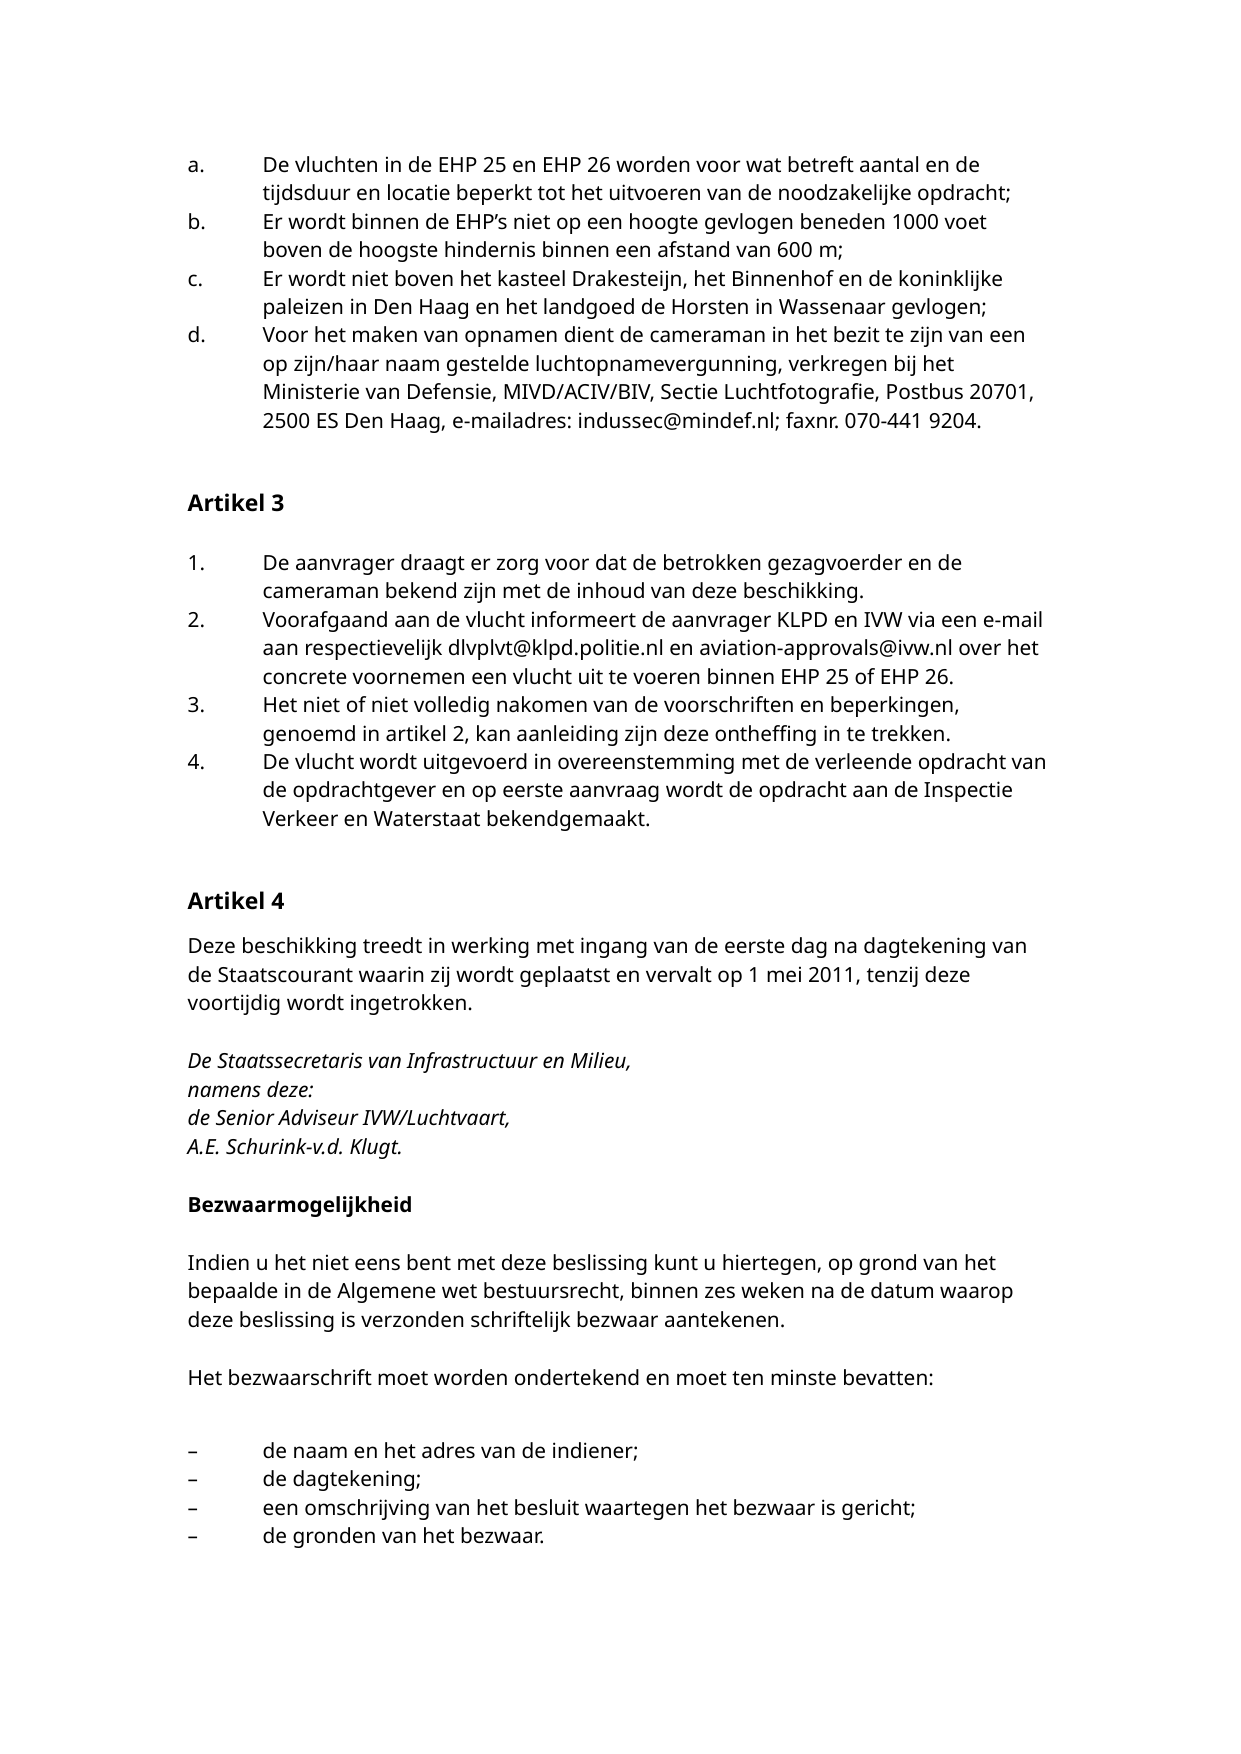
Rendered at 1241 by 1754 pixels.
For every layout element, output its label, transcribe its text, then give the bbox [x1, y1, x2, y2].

list Voorafgaand aan de vlucht informeert de aanvrager KLPD en IVW via een e-mail aan respectievelijk dlvplvt@klpd.politie.nl en aviation-approvals@ivw.nl over het concrete voornemen een vlucht uit te voeren binnen EHP 25 of EHP 26. [187, 605, 1053, 690]
text Bezwaarmogelijkheid [187, 1190, 1053, 1219]
subtitle Artikel 3 [187, 487, 1053, 518]
text Het bezwaarschrift moet worden ondertekend en moet ten minste bevatten: [187, 1363, 1053, 1391]
subtitle Artikel 4 [187, 885, 1053, 916]
list Er wordt niet boven het kasteel Drakesteijn, het Binnenhof en de koninklijke paleizen in Den Haag en het landgoed de Horsten in Wassenaar gevlogen; [187, 264, 1053, 321]
list de naam en het adres van de indiener; [187, 1436, 1053, 1464]
text de Senior Adviseur IVW/Luchtvaart, [187, 1103, 1053, 1132]
list de dagtekening; [187, 1464, 1053, 1493]
text Deze beschikking treedt in werking met ingang van de eerste dag na dagtekening van de Staatscourant waarin zij wordt geplaatst en vervalt op 1 mei 2011, tenzij deze voortijdig wordt ingetrokken. [187, 931, 1053, 1017]
list een omschrijving van het besluit waartegen het bezwaar is gericht; [187, 1493, 1053, 1521]
text De Staatssecretaris van Infrastructuur en Milieu, [187, 1047, 1053, 1075]
list Er wordt binnen de EHP’s niet op een hoogte gevlogen beneden 1000 voet boven de hoogste hindernis binnen een afstand van 600 m; [187, 207, 1053, 264]
list Het niet of niet volledig nakomen van de voorschriften en beperkingen, genoemd in artikel 2, kan aanleiding zijn deze ontheffing in te trekken. [187, 690, 1053, 747]
list de gronden van het bezwaar. [187, 1521, 1053, 1550]
text namens deze: [187, 1075, 1053, 1103]
text A.E. Schurink-v.d. Klugt. [187, 1132, 1053, 1160]
list Voor het maken van opnamen dient de cameraman in het bezit te zijn van een op zijn/haar naam gestelde luchtopnamevergunning, verkregen bij het Ministerie van Defensie, MIVD/ACIV/BIV, Sectie Luchtfotografie, Postbus 20701, 2500 ES Den Haag, e-mailadres: indussec@mindef.nl; faxnr. 070-441 9204. [187, 321, 1053, 434]
list De vlucht wordt uitgevoerd in overeenstemming met de verleende opdracht van de opdrachtgever en op eerste aanvraag wordt de opdracht aan de Inspectie Verkeer en Waterstaat bekendgemaakt. [187, 747, 1053, 832]
list De vluchten in de EHP 25 en EHP 26 worden voor wat betreft aantal en de tijdsduur en locatie beperkt tot het uitvoeren van de noodzakelijke opdracht; [187, 150, 1053, 207]
text Indien u het niet eens bent met deze beslissing kunt u hiertegen, op grond van het bepaalde in de Algemene wet bestuursrecht, binnen zes weken na de datum waarop deze beslissing is verzonden schriftelijk bezwaar aantekenen. [187, 1248, 1053, 1333]
list De aanvrager draagt er zorg voor dat de betrokken gezagvoerder en de cameraman bekend zijn met de inhoud van deze beschikking. [187, 548, 1053, 605]
